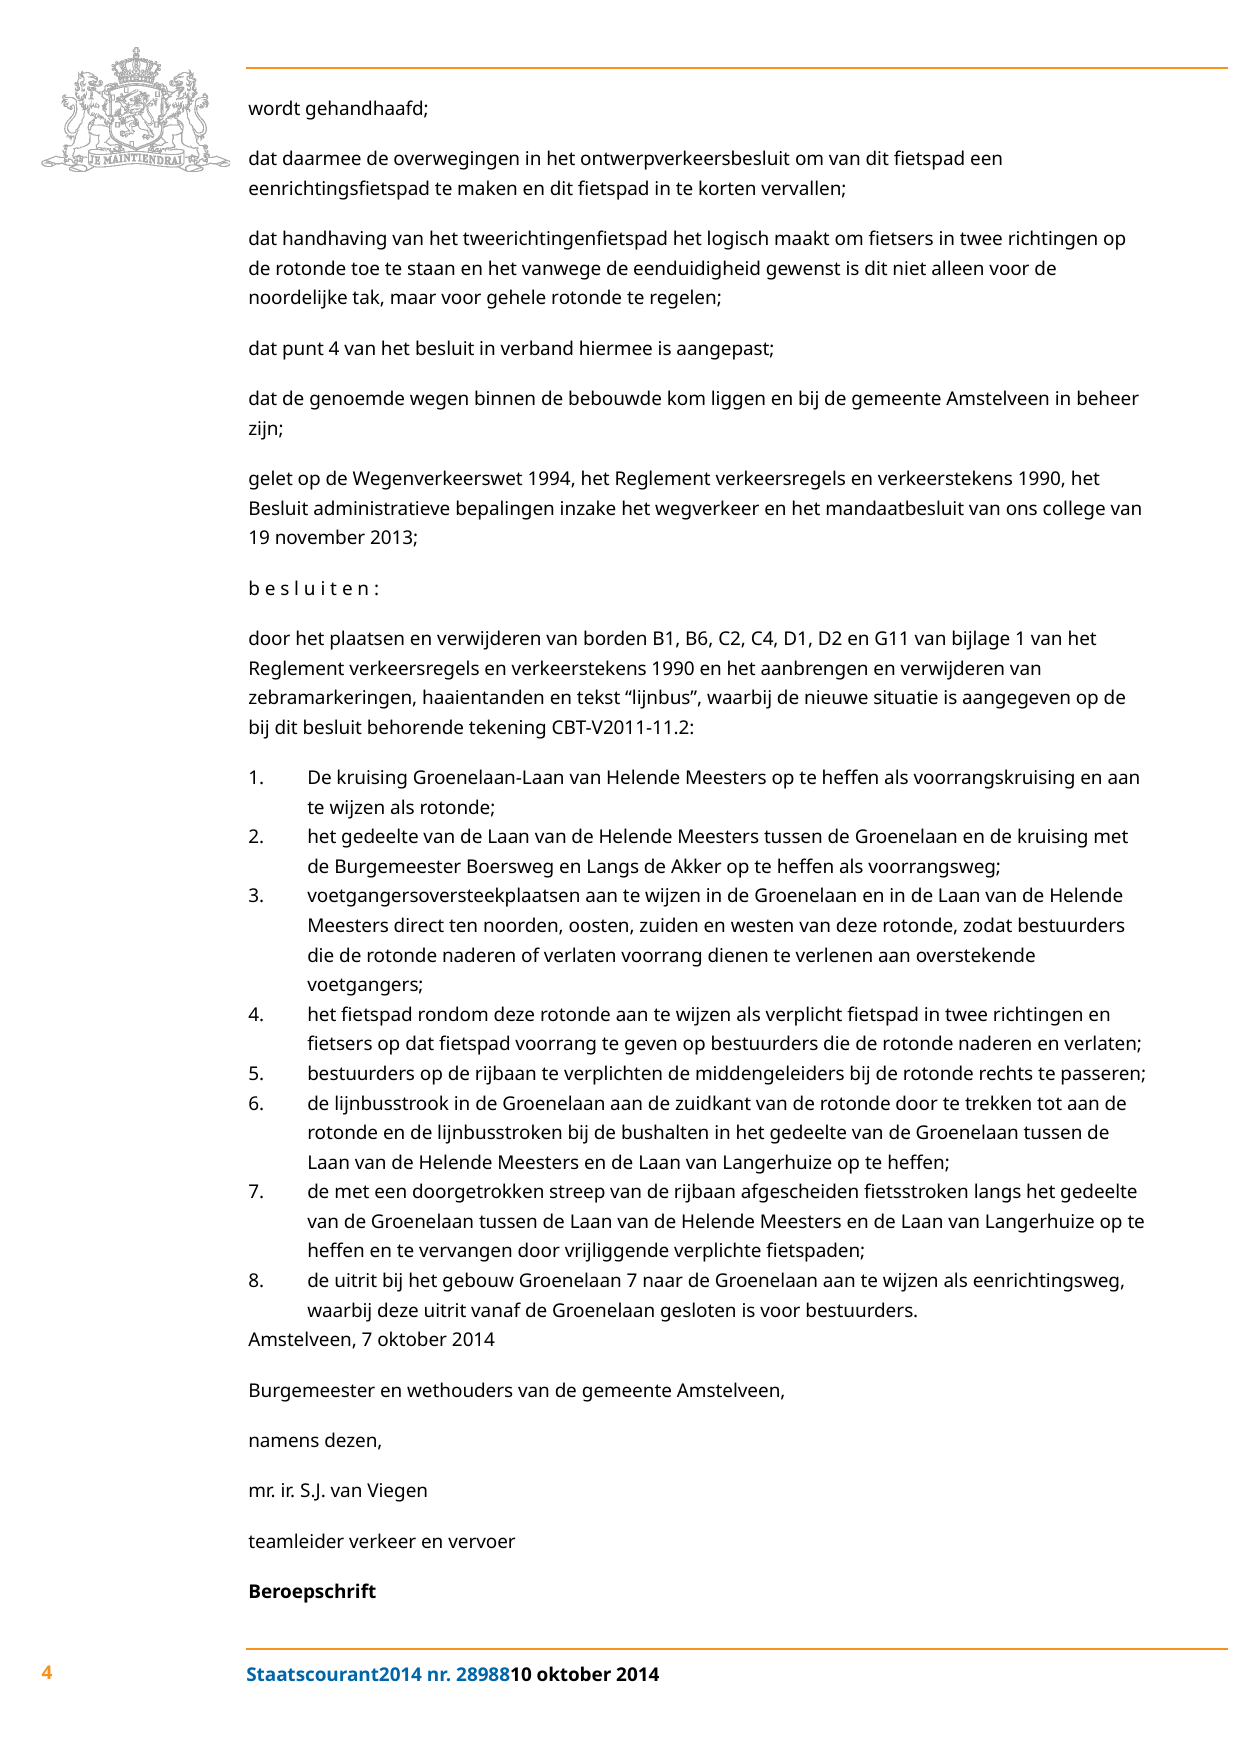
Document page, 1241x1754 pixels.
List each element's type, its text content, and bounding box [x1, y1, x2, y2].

text dat punt 4 van het besluit in verband hiermee is aangepast; [248, 335, 1152, 361]
text teamleider verkeer en vervoer [248, 1528, 1152, 1554]
text mr. ir. S.J. van Viegen [248, 1478, 1152, 1503]
list bestuurders op de rijbaan te verplichten de middengeleiders bij de rotonde rechts te passeren; [248, 1060, 1152, 1086]
list voetgangersoversteekplaatsen aan te wijzen in de Groenelaan en in de Laan van de Helende Meesters direct ten noorden, oosten, zuiden en westen van deze rotonde, zodat bestuurders die de rotonde naderen of verlaten voorrang dienen te verlenen aan overstekende voetgangers; [248, 883, 1152, 997]
text namens dezen, [248, 1427, 1152, 1453]
text dat daarmee de overwegingen in het ontwerpverkeersbesluit om van dit fietspad een eenrichtingsfietspad te maken en dit fietspad in te korten vervallen; [248, 145, 1152, 201]
list De kruising Groenelaan-Laan van Helende Meesters op te heffen als voorrangskruising en aan te wijzen als rotonde; [248, 764, 1152, 820]
text b e s l u i t e n : [248, 575, 1152, 601]
list het gedeelte van de Laan van de Helende Meesters tussen de Groenelaan en de kruising met de Burgemeester Boersweg en Langs de Akker op te heffen als voorrangsweg; [248, 823, 1152, 879]
list de met een doorgetrokken streep van de rijbaan afgescheiden fietsstroken langs het gedeelte van de Groenelaan tussen de Laan van de Helende Meesters en de Laan van Langerhuize op te heffen en te vervangen door vrijliggende verplichte fietspaden; [248, 1178, 1152, 1263]
list de lijnbusstrook in de Groenelaan aan de zuidkant van de rotonde door te trekken tot aan de rotonde en de lijnbusstroken bij de bushalten in het gedeelte van de Groenelaan tussen de Laan van de Helende Meesters en de Laan van Langerhuize op te heffen; [248, 1090, 1152, 1175]
list de uitrit bij het gebouw Groenelaan 7 naar de Groenelaan aan te wijzen als eenrichtingsweg, waarbij deze uitrit vanaf de Groenelaan gesloten is voor bestuurders. [248, 1267, 1152, 1323]
text Burgemeester en wethouders van de gemeente Amstelveen, [248, 1377, 1152, 1403]
text gelet op de Wegenverkeerswet 1994, het Reglement verkeersregels en verkeerstekens 1990, het Besluit administratieve bepalingen inzake het wegverkeer en het mandaatbesluit van ons college van 19 november 2013; [248, 465, 1152, 550]
text dat de genoemde wegen binnen de bebouwde kom liggen en bij de gemeente Amstelveen in beheer zijn; [248, 385, 1152, 441]
text wordt gehandhaafd; [248, 95, 1152, 121]
list het fietspad rondom deze rotonde aan te wijzen als verplicht fietspad in twee richtingen en fietsers op dat fietspad voorrang te geven op bestuurders die de rotonde naderen en verlaten; [248, 1001, 1152, 1056]
text door het plaatsen en verwijderen van borden B1, B6, C2, C4, D1, D2 en G11 van bijlage 1 van het Reglement verkeersregels en verkeerstekens 1990 en het aanbrengen en verwijderen van zebramarkeringen, haaientanden en tekst “lijnbus”, waarbij de nieuwe situatie is aangegeven op de bij dit besluit behorende tekening CBT-V2011-11.2: [248, 625, 1152, 740]
text Amstelveen, 7 oktober 2014 [248, 1326, 1152, 1352]
picture [41, 47, 231, 172]
text dat handhaving van het tweerichtingenfietspad het logisch maakt om fietsers in twee richtingen op de rotonde toe te staan en het vanwege de eenduidigheid gewenst is dit niet alleen voor de noordelijke tak, maar voor gehele rotonde te regelen; [248, 225, 1152, 310]
text Beroepschrift [248, 1578, 1152, 1604]
